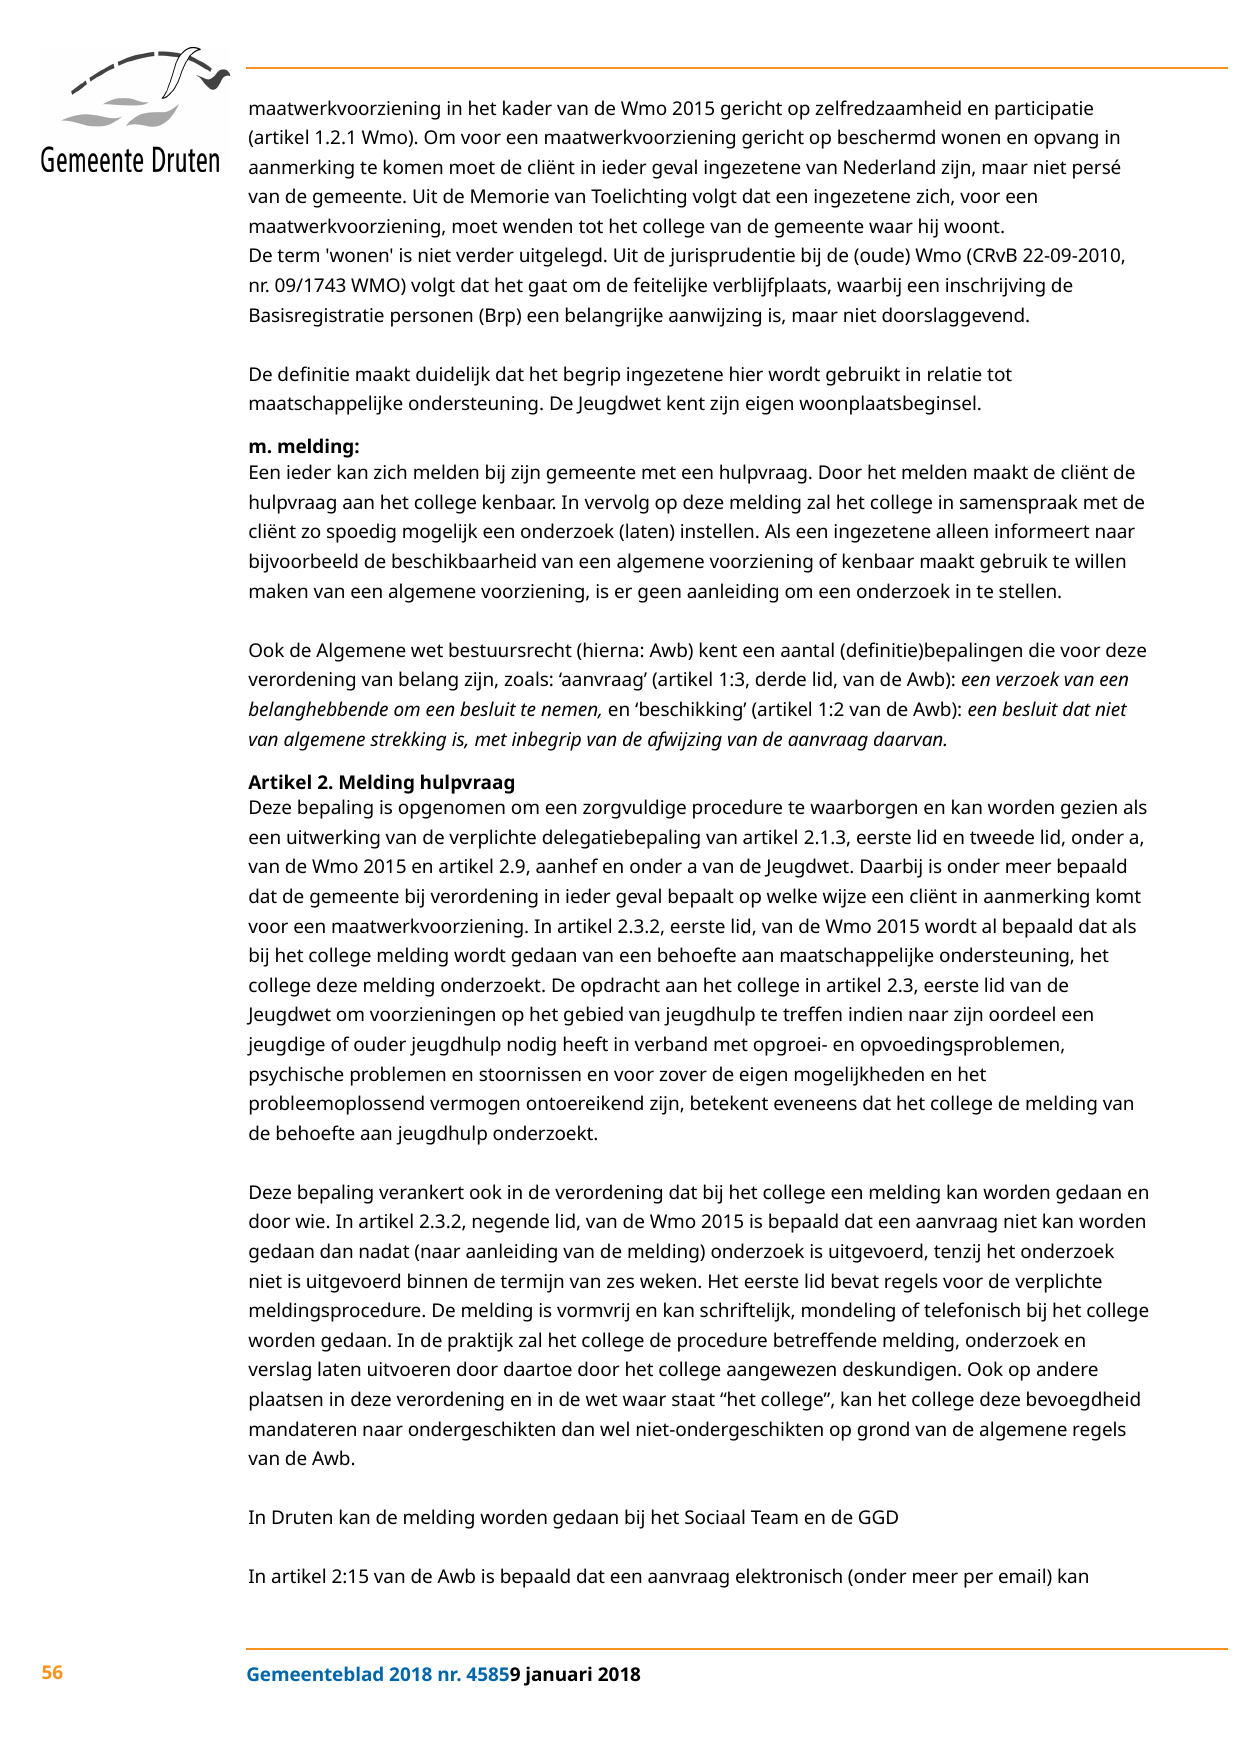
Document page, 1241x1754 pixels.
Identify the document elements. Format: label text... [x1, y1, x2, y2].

text De term 'wonen' is niet verder uitgelegd. Uit de jurisprudentie bij de (oude) Wmo (CRvB 22-09-2010, nr. 09/1743 WMO) volgt dat het gaat om de feitelijke verblijfplaats, waarbij een inschrijving de Basisregistratie personen (Brp) een belangrijke aanwijzing is, maar niet doorslaggevend. [248, 243, 1152, 328]
text In Druten kan de melding worden gedaan bij het Sociaal Team en de GGD [248, 1504, 1152, 1530]
text Deze bepaling is opgenomen om een zorgvuldige procedure te waarborgen en kan worden gezien als een uitwerking van de verplichte delegatiebepaling van artikel 2.1.3, eerste lid en tweede lid, onder a, van de Wmo 2015 en artikel 2.9, aanhef en onder a van de Jeugdwet. Daarbij is onder meer bepaald dat de gemeente bij verordening in ieder geval bepaalt op welke wijze een cliënt in aanmerking komt voor een maatwerkvoorziening. In artikel 2.3.2, eerste lid, van de Wmo 2015 wordt al bepaald dat als bij het college melding wordt gedaan van een behoefte aan maatschappelijke ondersteuning, het college deze melding onderzoekt. De opdracht aan het college in artikel 2.3, eerste lid van de Jeugdwet om voorzieningen op het gebied van jeugdhulp te treffen indien naar zijn oordeel een jeugdige of ouder jeugdhulp nodig heeft in verband met opgroei- en opvoedingsproblemen, psychische problemen en stoornissen en voor zover de eigen mogelijkheden en het probleemoplossend vermogen ontoereikend zijn, betekent eveneens dat het college de melding van de behoefte aan jeugdhulp onderzoekt. [248, 794, 1152, 1146]
text Een ieder kan zich melden bij zijn gemeente met een hulpvraag. Door het melden maakt de cliënt de hulpvraag aan het college kenbaar. In vervolg op deze melding zal het college in samenspraak met de cliënt zo spoedig mogelijk een onderzoek (laten) instellen. Als een ingezetene alleen informeert naar bijvoorbeeld de beschikbaarheid van een algemene voorziening of kenbaar maakt gebruik te willen maken van een algemene voorziening, is er geen aanleiding om een onderzoek in te stellen. [248, 459, 1152, 603]
text Artikel 2. Melding hulpvraag [248, 769, 1152, 794]
picture [41, 47, 231, 172]
text m. melding: [248, 434, 1152, 459]
text maatwerkvoorziening in het kader van de Wmo 2015 gericht op zelfredzaamheid en participatie (artikel 1.2.1 Wmo). Om voor een maatwerkvoorziening gericht op beschermd wonen en opvang in aanmerking te komen moet de cliënt in ieder geval ingezetene van Nederland zijn, maar niet persé van de gemeente. Uit de Memorie van Toelichting volgt dat een ingezetene zich, voor een maatwerkvoorziening, moet wenden tot het college van de gemeente waar hij woont. [248, 95, 1152, 239]
text De definitie maakt duidelijk dat het begrip ingezetene hier wordt gebruikt in relatie tot maatschappelijke ondersteuning. De Jeugdwet kent zijn eigen woonplaatsbeginsel. [248, 361, 1152, 416]
text Ook de Algemene wet bestuursrecht (hierna: Awb) kent een aantal (definitie)bepalingen die voor deze verordening van belang zijn, zoals: ‘aanvraag’ (artikel 1:3, derde lid, van de Awb): een verzoek van een belanghebbende om een besluit te nemen, en ‘beschikking’ (artikel 1:2 van de Awb): een besluit dat niet van algemene strekking is, met inbegrip van de afwijzing van de aanvraag daarvan. [248, 637, 1152, 751]
text In artikel 2:15 van de Awb is bepaald dat een aanvraag elektronisch (onder meer per email) kan [248, 1564, 1152, 1589]
text Deze bepaling verankert ook in de verordening dat bij het college een melding kan worden gedaan en door wie. In artikel 2.3.2, negende lid, van de Wmo 2015 is bepaald dat een aanvraag niet kan worden gedaan dan nadat (naar aanleiding van de melding) onderzoek is uitgevoerd, tenzij het onderzoek niet is uitgevoerd binnen de termijn van zes weken. Het eerste lid bevat regels voor de verplichte meldingsprocedure. De melding is vormvrij en kan schriftelijk, mondeling of telefonisch bij het college worden gedaan. In de praktijk zal het college de procedure betreffende melding, onderzoek en verslag laten uitvoeren door daartoe door het college aangewezen deskundigen. Ook op andere plaatsen in deze verordening en in de wet waar staat “het college”, kan het college deze bevoegdheid mandateren naar ondergeschikten dan wel niet-ondergeschikten op grond van de algemene regels van de Awb. [248, 1179, 1152, 1471]
